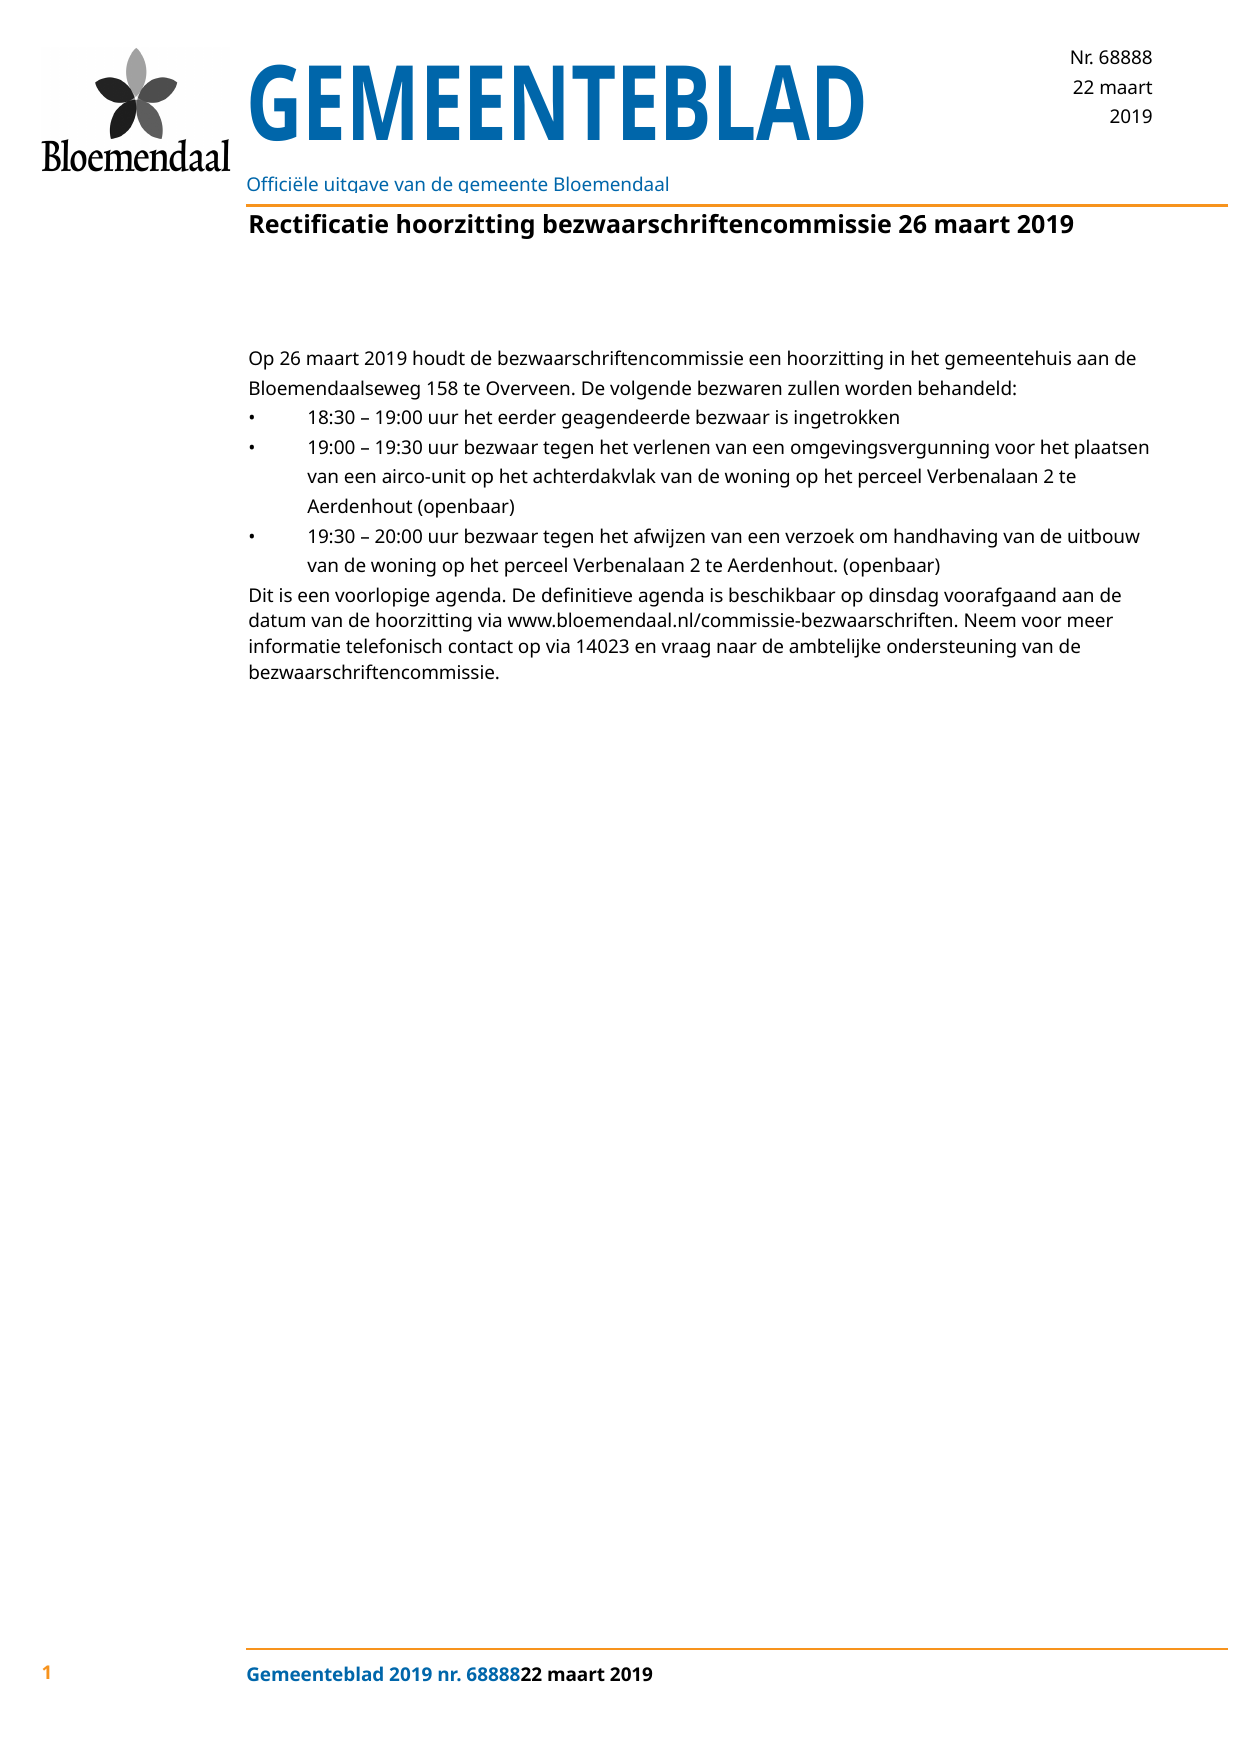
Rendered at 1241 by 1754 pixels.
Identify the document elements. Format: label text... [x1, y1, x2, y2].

text Rectificatie hoorzitting bezwaarschriftencommissie 26 maart 2019 [248, 207, 1152, 241]
list 19:30 – 20:00 uur bezwaar tegen het afwijzen van een verzoek om handhaving van de uitbouw van de woning op het perceel Verbenalaan 2 te Aerdenhout. (openbaar) [248, 523, 1152, 578]
text Dit is een voorlopige agenda. De definitieve agenda is beschikbaar op dinsdag voorafgaand aan de datum van de hoorzitting via www.bloemendaal.nl/commissie-bezwaarschriften. Neem voor meer informatie telefonisch contact op via 14023 en vraag naar de ambtelijke ondersteuning van de bezwaarschriftencommissie. [248, 582, 1152, 685]
picture [41, 47, 231, 172]
list 19:00 – 19:30 uur bezwaar tegen het verlenen van een omgevingsvergunning voor het plaatsen van een airco-unit op het achterdakvlak van de woning op het perceel Verbenalaan 2 te Aerdenhout (openbaar) [248, 434, 1152, 519]
text Op 26 maart 2019 houdt de bezwaarschriftencommissie een hoorzitting in het gemeentehuis aan de Bloemendaalseweg 158 te Overveen. De volgende bezwaren zullen worden behandeld: [248, 345, 1152, 401]
list 18:30 – 19:00 uur het eerder geagendeerde bezwaar is ingetrokken [248, 404, 1152, 430]
